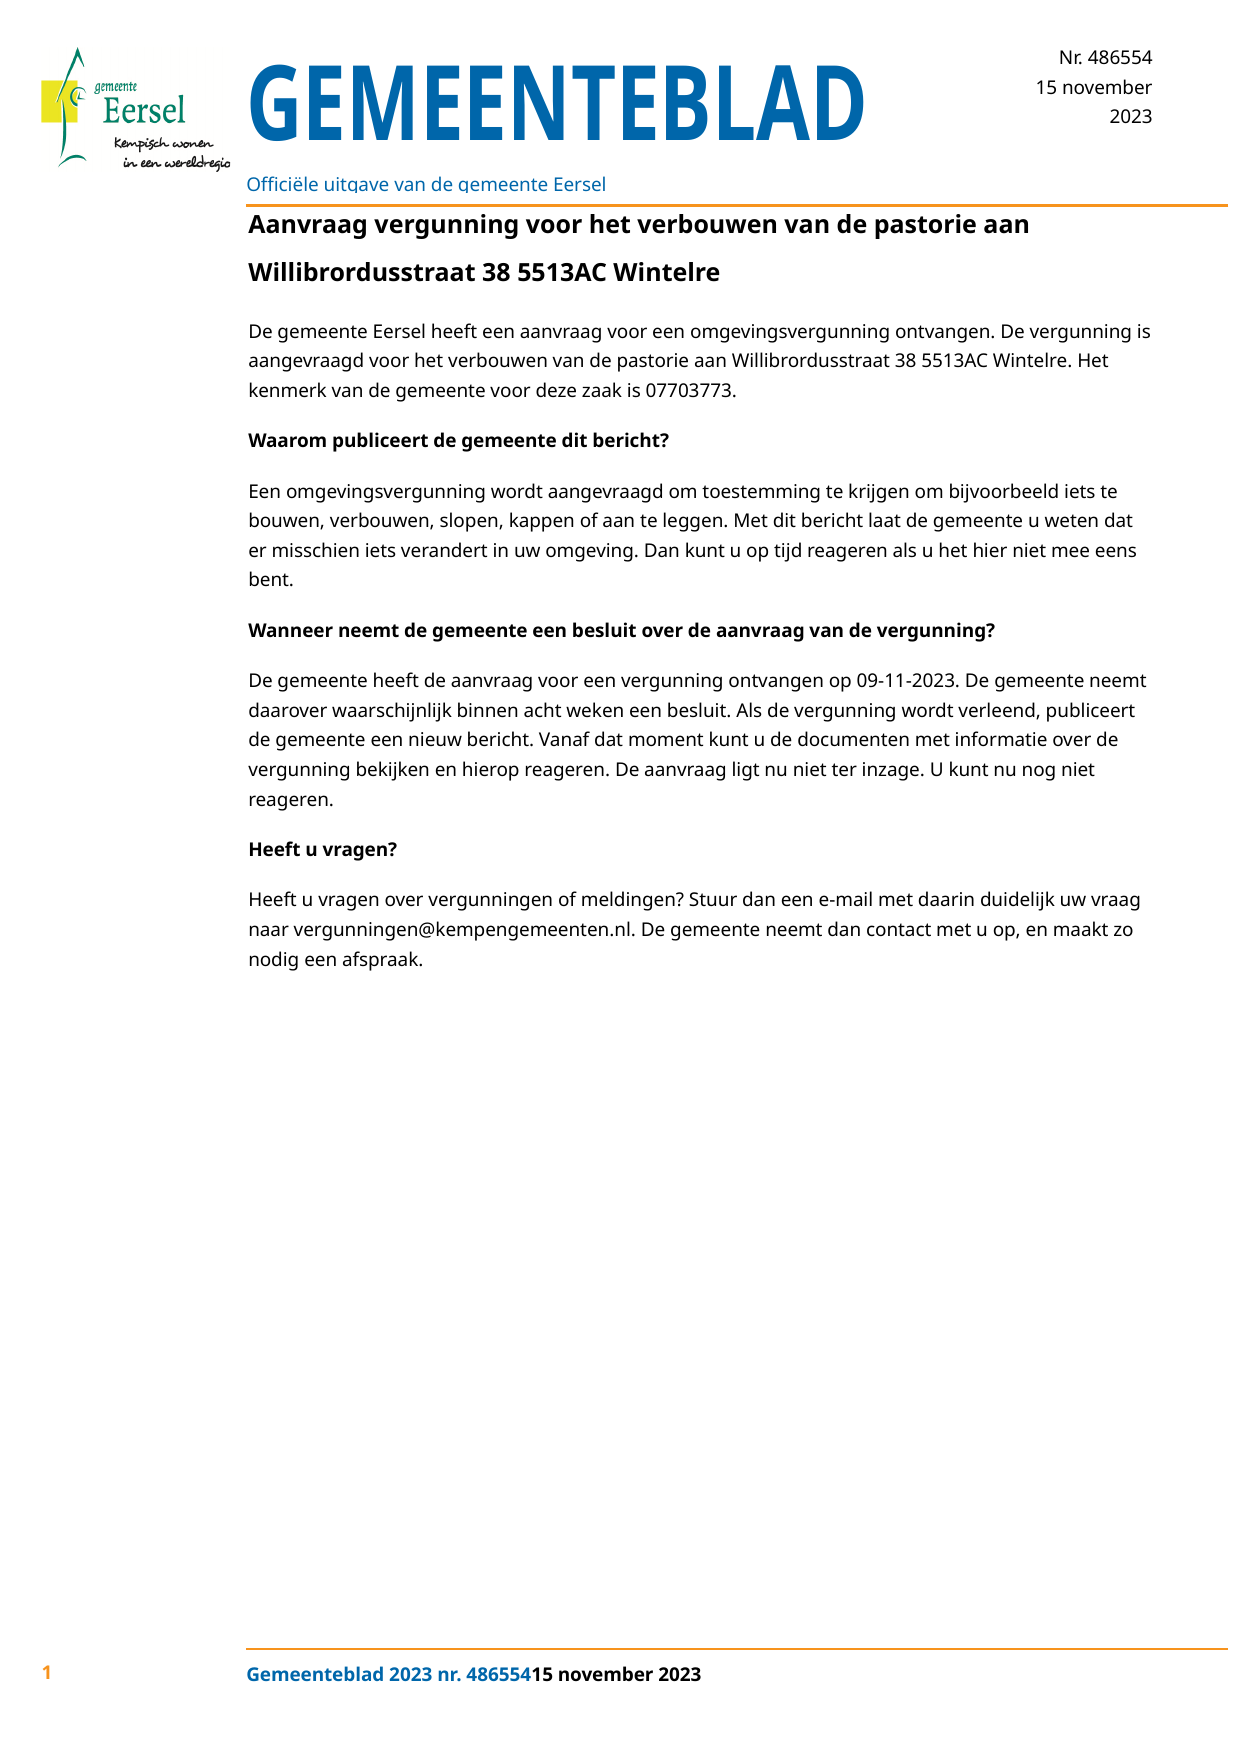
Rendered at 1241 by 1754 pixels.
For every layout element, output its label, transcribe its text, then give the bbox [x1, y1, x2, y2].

text De gemeente Eersel heeft een aanvraag voor een omgevingsvergunning ontvangen. De vergunning is aangevraagd voor het verbouwen van de pastorie aan Willibrordusstraat 38 5513AC Wintelre. Het kenmerk van de gemeente voor deze zaak is 07703773. [248, 318, 1152, 403]
picture [41, 47, 231, 172]
text Wanneer neemt de gemeente een besluit over de aanvraag van de vergunning? [248, 617, 1152, 643]
text Heeft u vragen? [248, 836, 1152, 862]
text Waarom publiceert de gemeente dit bericht? [248, 427, 1152, 453]
text Aanvraag vergunning voor het verbouwen van de pastorie aan Willibrordusstraat 38 5513AC Wintelre [248, 207, 1152, 288]
text Een omgevingsvergunning wordt aangevraagd om toestemming te krijgen om bijvoorbeeld iets te bouwen, verbouwen, slopen, kappen of aan te leggen. Met dit bericht laat de gemeente u weten dat er misschien iets verandert in uw omgeving. Dan kunt u op tijd reageren als u het hier niet mee eens bent. [248, 478, 1152, 592]
text Heeft u vragen over vergunningen of meldingen? Stuur dan een e-mail met daarin duidelijk uw vraag naar vergunningen@kempengemeenten.nl. De gemeente neemt dan contact met u op, en maakt zo nodig een afspraak. [248, 887, 1152, 972]
text De gemeente heeft de aanvraag voor een vergunning ontvangen op 09-11-2023. De gemeente neemt daarover waarschijnlijk binnen acht weken een besluit. Als de vergunning wordt verleend, publiceert de gemeente een nieuw bericht. Vanaf dat moment kunt u de documenten met informatie over de vergunning bekijken en hierop reageren. De aanvraag ligt nu niet ter inzage. U kunt nu nog niet reageren. [248, 667, 1152, 812]
